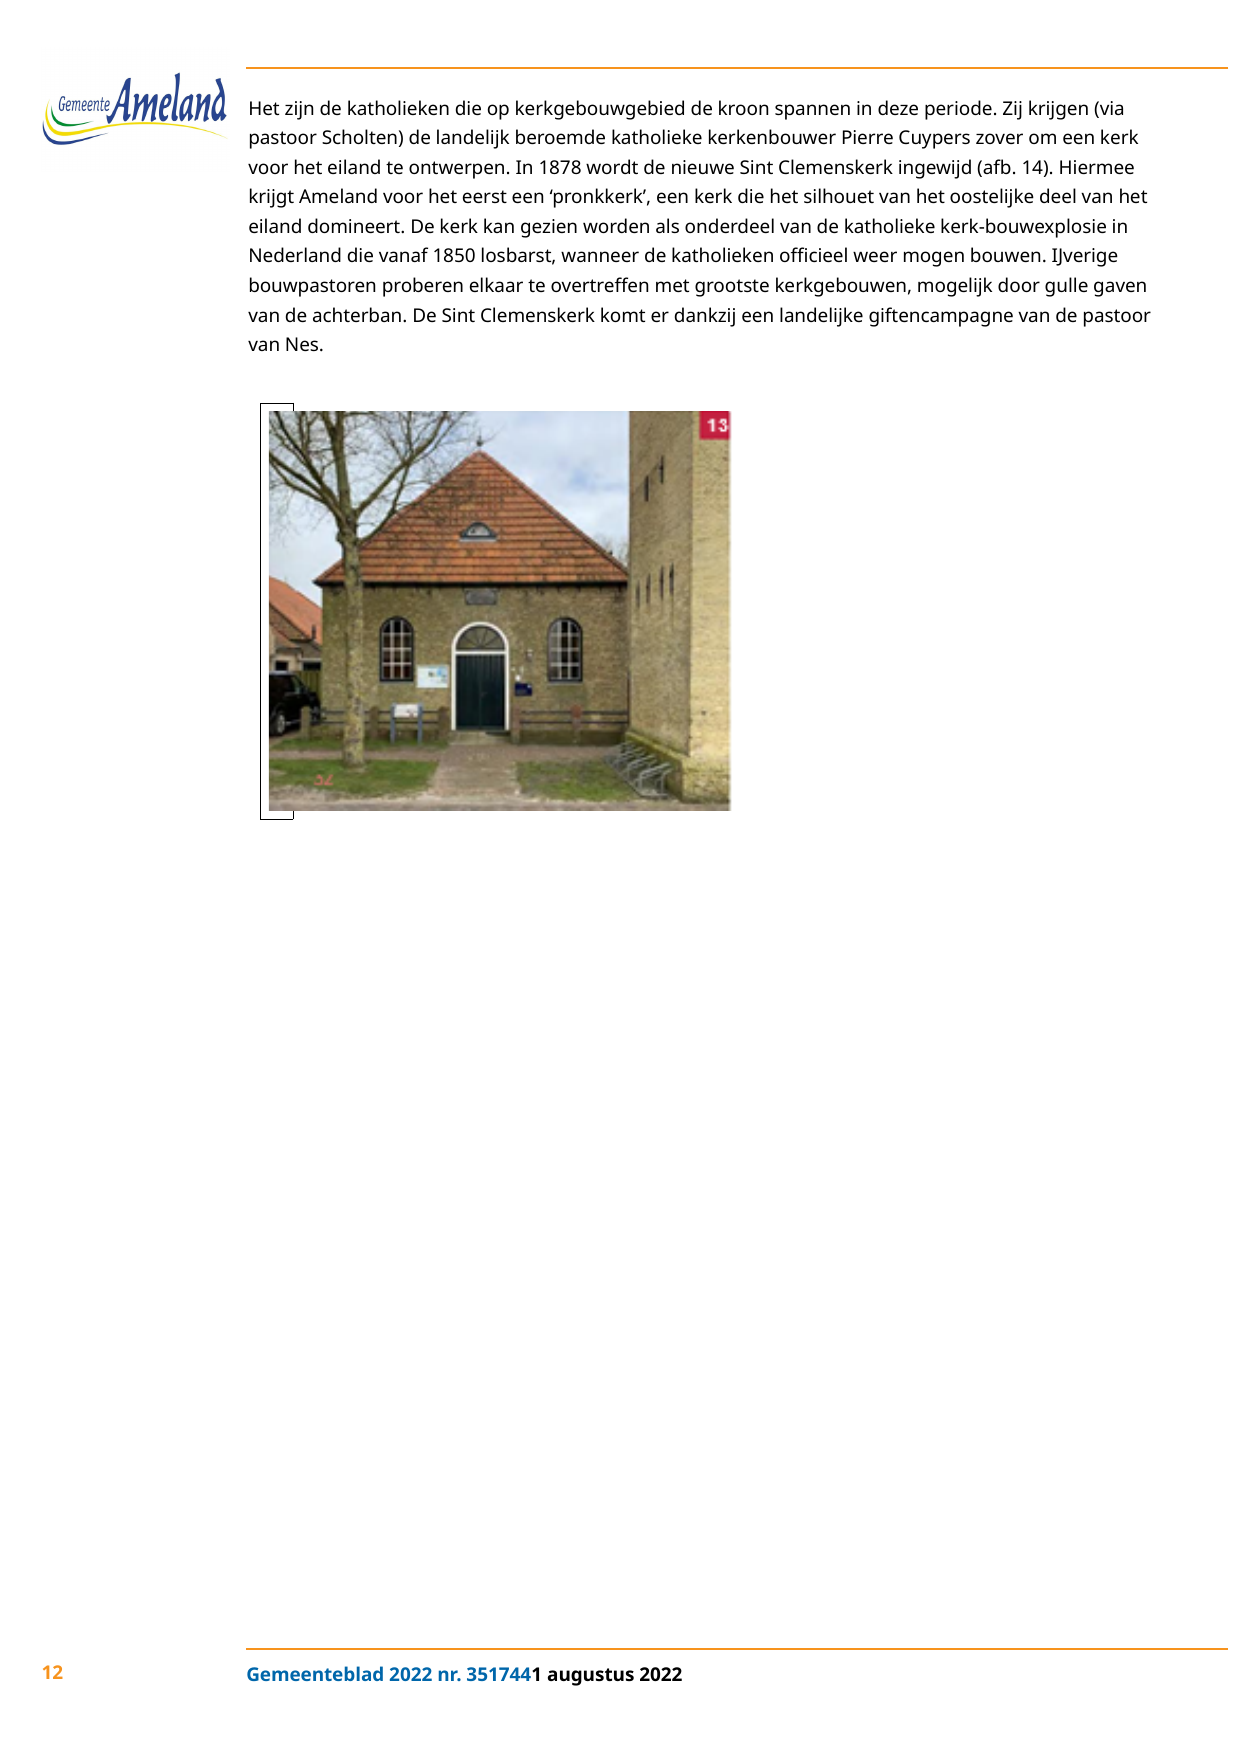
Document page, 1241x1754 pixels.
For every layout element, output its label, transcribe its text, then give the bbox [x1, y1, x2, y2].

picture [268, 411, 742, 811]
text Het zijn de katholieken die op kerkgebouwgebied de kroon spannen in deze periode. Zij krijgen (via pastoor Scholten) de landelijk beroemde katholieke kerkenbouwer Pierre Cuypers zover om een kerk voor het eiland te ontwerpen. In 1878 wordt de nieuwe Sint Clemenskerk ingewijd (afb. 14). Hiermee krijgt Ameland voor het eerst een ‘pronkkerk’, een kerk die het silhouet van het oostelijke deel van het eiland domineert. De kerk kan gezien worden als onderdeel van de katholieke kerk-bouwexplosie in Nederland die vanaf 1850 losbarst, wanneer de katholieken officieel weer mogen bouwen. IJverige bouwpastoren proberen elkaar te overtreffen met grootste kerkgebouwen, mogelijk door gulle gaven van de achterban. De Sint Clemenskerk komt er dankzij een landelijke giftencampagne van de pastoor van Nes. [248, 95, 1152, 357]
picture [41, 47, 231, 172]
